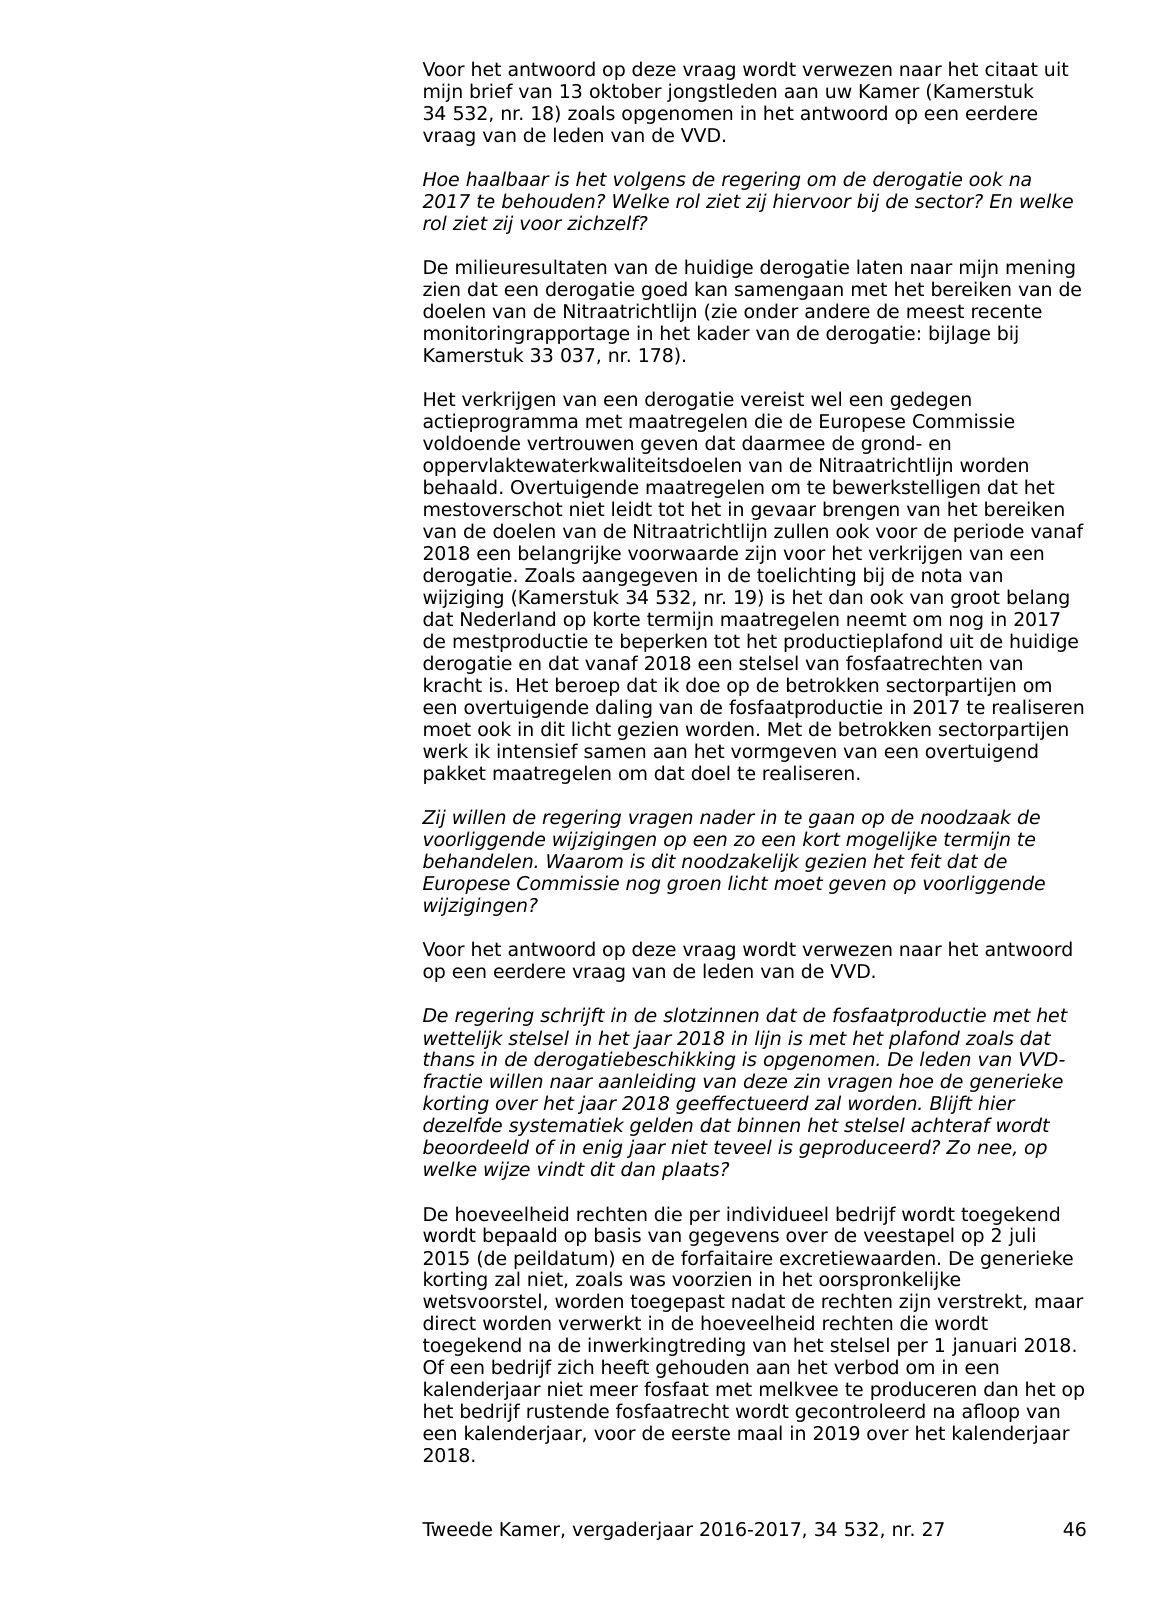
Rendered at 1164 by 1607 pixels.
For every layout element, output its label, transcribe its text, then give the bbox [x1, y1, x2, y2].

text De regering schrijft in de slotzinnen dat de fosfaatproductie met het wettelijk stelsel in het jaar 2018 in lijn is met het plafond zoals dat thans in de derogatiebeschikking is opgenomen. De leden van VVD-fractie willen naar aanleiding van deze zin vragen hoe de generieke korting over het jaar 2018 geeffectueerd zal worden. Blijft hier dezelfde systematiek gelden dat binnen het stelsel achteraf wordt beoordeeld of in enig jaar niet teveel is geproduceerd? Zo nee, op welke wijze vindt dit dan plaats? [422, 1005, 1087, 1181]
text De hoeveelheid rechten die per individueel bedrijf wordt toegekend wordt bepaald op basis van gegevens over de veestapel op 2 juli 2015 (de peildatum) en de forfaitaire excretiewaarden. De generieke korting zal niet, zoals was voorzien in het oorspronkelijke wetsvoorstel, worden toegepast nadat de rechten zijn verstrekt, maar direct worden verwerkt in de hoeveelheid rechten die wordt toegekend na de inwerkingtreding van het stelsel per 1 januari 2018. Of een bedrijf zich heeft gehouden aan het verbod om in een kalenderjaar niet meer fosfaat met melkvee te produceren dan het op het bedrijf rustende fosfaatrecht wordt gecontroleerd na afloop van een kalenderjaar, voor de eerste maal in 2019 over het kalenderjaar 2018. [422, 1203, 1087, 1467]
text Het verkrijgen van een derogatie vereist wel een gedegen actieprogramma met maatregelen die de Europese Commissie voldoende vertrouwen geven dat daarmee de grond- en oppervlaktewaterkwaliteitsdoelen van de Nitraatrichtlijn worden behaald. Overtuigende maatregelen om te bewerkstelligen dat het mestoverschot niet leidt tot het in gevaar brengen van het bereiken van de doelen van de Nitraatrichtlijn zullen ook voor de periode vanaf 2018 een belangrijke voorwaarde zijn voor het verkrijgen van een derogatie. Zoals aangegeven in de toelichting bij de nota van wijziging (Kamerstuk 34 532, nr. 19) is het dan ook van groot belang dat Nederland op korte termijn maatregelen neemt om nog in 2017 de mestproductie te beperken tot het productieplafond uit de huidige derogatie en dat vanaf 2018 een stelsel van fosfaatrechten van kracht is. Het beroep dat ik doe op de betrokken sectorpartijen om een overtuigende daling van de fosfaatproductie in 2017 te realiseren moet ook in dit licht gezien worden. Met de betrokken sectorpartijen werk ik intensief samen aan het vormgeven van een overtuigend pakket maatregelen om dat doel te realiseren. [422, 389, 1087, 785]
text De milieuresultaten van de huidige derogatie laten naar mijn mening zien dat een derogatie goed kan samengaan met het bereiken van de doelen van de Nitraatrichtlijn (zie onder andere de meest recente monitoringrapportage in het kader van de derogatie: bijlage bij Kamerstuk 33 037, nr. 178). [422, 257, 1087, 367]
text Voor het antwoord op deze vraag wordt verwezen naar het antwoord op een eerdere vraag van de leden van de VVD. [422, 939, 1087, 983]
text Zij willen de regering vragen nader in te gaan op de noodzaak de voorliggende wijzigingen op een zo een kort mogelijke termijn te behandelen. Waarom is dit noodzakelijk gezien het feit dat de Europese Commissie nog groen licht moet geven op voorliggende wijzigingen? [422, 807, 1087, 917]
text Hoe haalbaar is het volgens de regering om de derogatie ook na 2017 te behouden? Welke rol ziet zij hiervoor bij de sector? En welke rol ziet zij voor zichzelf? [422, 169, 1087, 235]
text Voor het antwoord op deze vraag wordt verwezen naar het citaat uit mijn brief van 13 oktober jongstleden aan uw Kamer (Kamerstuk 34 532, nr. 18) zoals opgenomen in het antwoord op een eerdere vraag van de leden van de VVD. [422, 59, 1087, 147]
